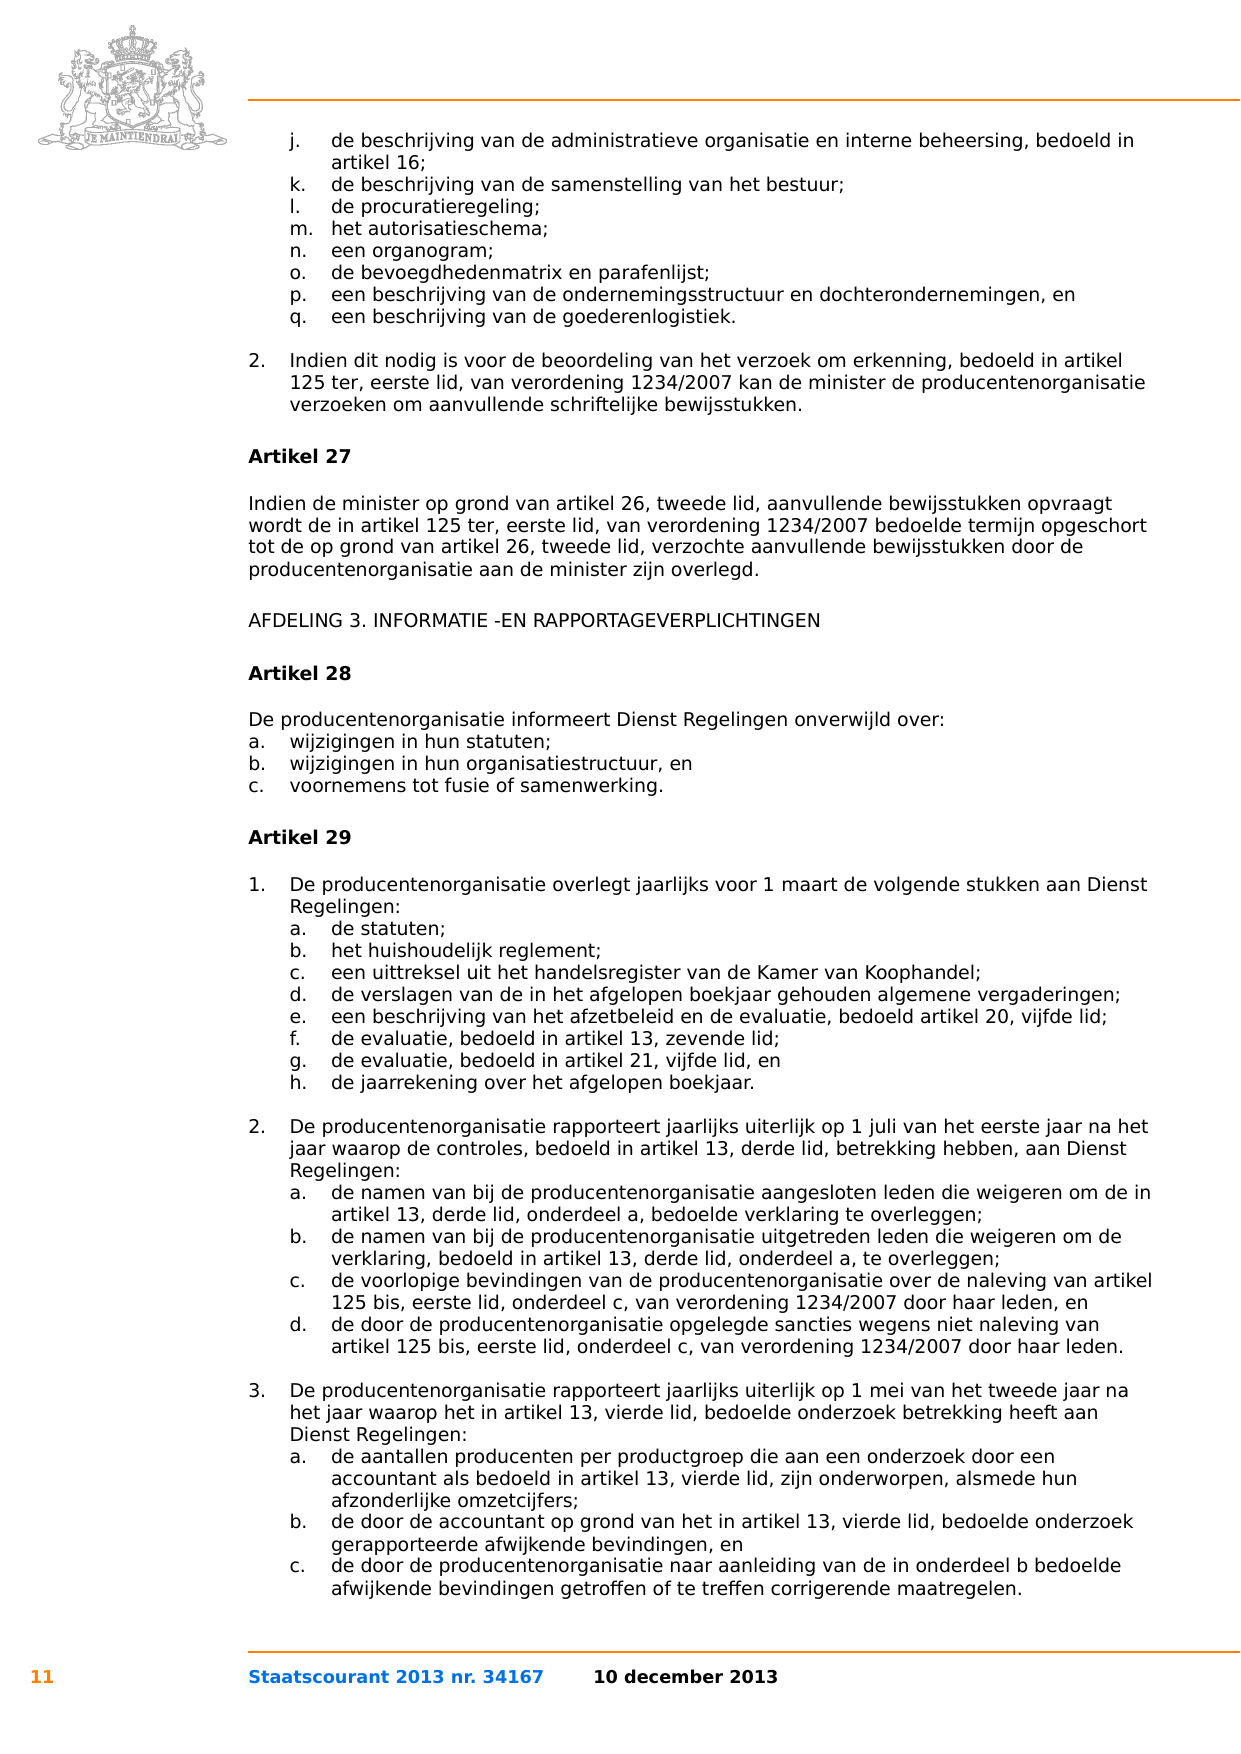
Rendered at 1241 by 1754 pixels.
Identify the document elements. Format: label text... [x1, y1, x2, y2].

text b. de namen van bij de producentenorganisatie uitgetreden leden die weigeren om de verklaring, bedoeld in artikel 13, derde lid, onderdeel a, te overleggen; [289, 1226, 1163, 1270]
text c. een uittreksel uit het handelsregister van de Kamer van Koophandel; [289, 962, 1163, 984]
text a. de namen van bij de producentenorganisatie aangesloten leden die weigeren om de in artikel 13, derde lid, onderdeel a, bedoelde verklaring te overleggen; [289, 1182, 1163, 1226]
subtitle AFDELING 3. INFORMATIE -EN RAPPORTAGEVERPLICHTINGEN [248, 610, 1163, 632]
text a. de statuten; [289, 918, 1163, 940]
text b. het huishoudelijk reglement; [289, 940, 1163, 962]
text d. de door de producentenorganisatie opgelegde sancties wegens niet naleving van artikel 125 bis, eerste lid, onderdeel c, van verordening 1234/2007 door haar leden. [289, 1314, 1163, 1358]
text g. de evaluatie, bedoeld in artikel 21, vijfde lid, en [289, 1050, 1163, 1072]
picture [38, 25, 227, 150]
text b. wijzigingen in hun organisatiestructuur, en [248, 753, 1163, 775]
text c. de voorlopige bevindingen van de producentenorganisatie over de naleving van artikel 125 bis, eerste lid, onderdeel c, van verordening 1234/2007 door haar leden, en [289, 1270, 1163, 1314]
text f. de evaluatie, bedoeld in artikel 13, zevende lid; [289, 1028, 1163, 1050]
text k. de beschrijving van de samenstelling van het bestuur; [289, 174, 1163, 196]
text p. een beschrijving van de ondernemingsstructuur en dochterondernemingen, en [289, 284, 1163, 306]
text 2. Indien dit nodig is voor de beoordeling van het verzoek om erkenning, bedoeld in artikel 125 ter, eerste lid, van verordening 1234/2007 kan de minister de producentenorganisatie verzoeken om aanvullende schriftelijke bewijsstukken. [248, 349, 1163, 416]
text 3. De producentenorganisatie rapporteert jaarlijks uiterlijk op 1 mei van het tweede jaar na het jaar waarop het in artikel 13, vierde lid, bedoelde onderzoek betrekking heeft aan Dienst Regelingen: [248, 1379, 1163, 1446]
text d. de verslagen van de in het afgelopen boekjaar gehouden algemene vergaderingen; [289, 984, 1163, 1006]
text h. de jaarrekening over het afgelopen boekjaar. [289, 1072, 1163, 1094]
text e. een beschrijving van het afzetbeleid en de evaluatie, bedoeld artikel 20, vijfde lid; [289, 1006, 1163, 1028]
text 2. De producentenorganisatie rapporteert jaarlijks uiterlijk op 1 juli van het eerste jaar na het jaar waarop de controles, bedoeld in artikel 13, derde lid, betrekking hebben, aan Dienst Regelingen: [248, 1116, 1163, 1182]
text b. de door de accountant op grond van het in artikel 13, vierde lid, bedoelde onderzoek gerapporteerde afwijkende bevindingen, en [289, 1511, 1163, 1555]
text 1. De producentenorganisatie overlegt jaarlijks voor 1 maart de volgende stukken aan Dienst Regelingen: [248, 874, 1163, 918]
text Indien de minister op grond van artikel 26, tweede lid, aanvullende bewijsstukken opvraagt wordt de in artikel 125 ter, eerste lid, van verordening 1234/2007 bedoelde termijn opgeschort tot de op grond van artikel 26, tweede lid, verzochte aanvullende bewijsstukken door de producentenorganisatie aan de minister zijn overlegd. [248, 492, 1163, 580]
text a. de aantallen producenten per productgroep die aan een onderzoek door een accountant als bedoeld in artikel 13, vierde lid, zijn onderworpen, alsmede hun afzonderlijke omzetcijfers; [289, 1446, 1163, 1511]
text o. de bevoegdhedenmatrix en parafenlijst; [289, 262, 1163, 284]
text m. het autorisatieschema; [289, 218, 1163, 240]
text De producentenorganisatie informeert Dienst Regelingen onverwijld over: [248, 709, 1163, 731]
text l. de procuratieregeling; [289, 196, 1163, 218]
text c. voornemens tot fusie of samenwerking. [248, 775, 1163, 797]
subtitle Artikel 29 [248, 827, 1163, 849]
text c. de door de producentenorganisatie naar aanleiding van de in onderdeel b bedoelde afwijkende bevindingen getroffen of te treffen corrigerende maatregelen. [289, 1555, 1163, 1599]
text j. de beschrijving van de administratieve organisatie en interne beheersing, bedoeld in artikel 16; [289, 130, 1163, 174]
subtitle Artikel 27 [248, 446, 1163, 467]
text n. een organogram; [289, 240, 1163, 262]
subtitle Artikel 28 [248, 662, 1163, 684]
text q. een beschrijving van de goederenlogistiek. [289, 306, 1163, 328]
text a. wijzigingen in hun statuten; [248, 731, 1163, 753]
